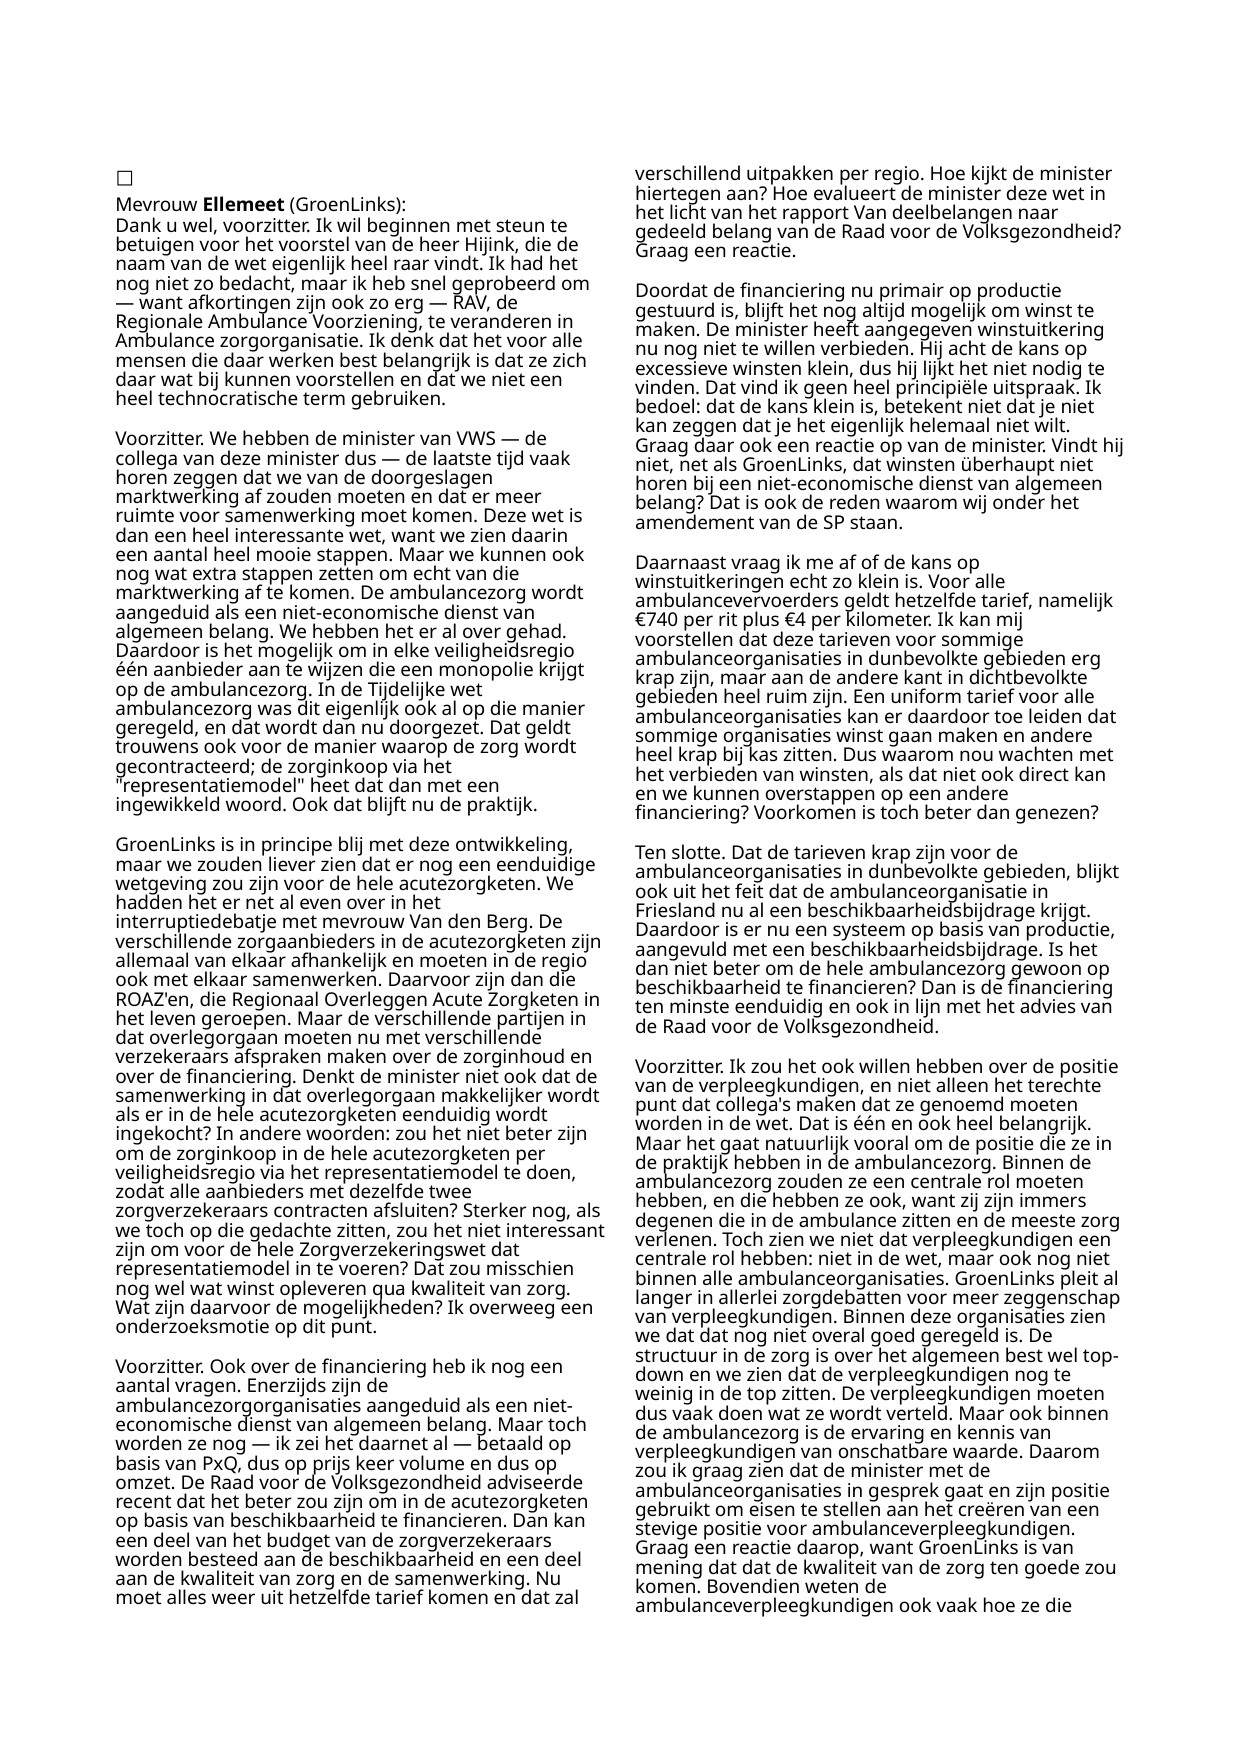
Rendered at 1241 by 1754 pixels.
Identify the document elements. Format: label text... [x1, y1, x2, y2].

text Daarnaast vraag ik me af of de kans op winstuitkeringen echt zo klein is. Voor alle ambulancevervoerders geldt hetzelfde tarief, namelijk €740 per rit plus €4 per kilometer. Ik kan mij voorstellen dat deze tarieven voor sommige ambulanceorganisaties in dunbevolkte gebieden erg krap zijn, maar aan de andere kant in dichtbevolkte gebieden heel ruim zijn. Een uniform tarief voor alle ambulanceorganisaties kan er daardoor toe leiden dat sommige organisaties winst gaan maken en andere heel krap bij kas zitten. Dus waarom nou wachten met het verbieden van winsten, als dat niet ook direct kan en we kunnen overstappen op een andere financiering? Voorkomen is toch beter dan genezen? [635, 554, 1125, 823]
text Dank u wel, voorzitter. Ik wil beginnen met steun te betuigen voor het voorstel van de heer Hijink, die de naam van de wet eigenlijk heel raar vindt. Ik had het nog niet zo bedacht, maar ik heb snel geprobeerd om — want afkortingen zijn ook zo erg — RAV, de Regionale Ambulance Voorziening, te veranderen in Ambulance zorgorganisatie. Ik denk dat het voor alle mensen die daar werken best belangrijk is dat ze zich daar wat bij kunnen voorstellen en dat we niet een heel technocratische term gebruiken. [115, 217, 605, 409]
text Doordat de financiering nu primair op productie gestuurd is, blijft het nog altijd mogelijk om winst te maken. De minister heeft aangegeven winstuitkering nu nog niet te willen verbieden. Hij acht de kans op excessieve winsten klein, dus hij lijkt het niet nodig te vinden. Dat vind ik geen heel principiële uitspraak. Ik bedoel: dat de kans klein is, betekent niet dat je niet kan zeggen dat je het eigenlijk helemaal niet wilt. Graag daar ook een reactie op van de minister. Vindt hij niet, net als GroenLinks, dat winsten überhaupt niet horen bij een niet-economische dienst van algemeen belang? Dat is ook de reden waarom wij onder het amendement van de SP staan. [635, 282, 1125, 533]
text ⬜ [115, 165, 605, 191]
text Ten slotte. Dat de tarieven krap zijn voor de ambulanceorganisaties in dunbevolkte gebieden, blijkt ook uit het feit dat de ambulanceorganisatie in Friesland nu al een beschikbaarheidsbijdrage krijgt. Daardoor is er nu een systeem op basis van productie, aangevuld met een beschikbaarheidsbijdrage. Is het dan niet beter om de hele ambulancezorg gewoon op beschikbaarheid te financieren? Dan is de financiering ten minste eenduidig en ook in lijn met het advies van de Raad voor de Volksgezondheid. [635, 844, 1125, 1037]
text Mevrouw Ellemeet (GroenLinks): [115, 191, 605, 217]
text Voorzitter. Ik zou het ook willen hebben over de positie van de verpleegkundigen, en niet alleen het terechte punt dat collega's maken dat ze genoemd moeten worden in de wet. Dat is één en ook heel belangrijk. Maar het gaat natuurlijk vooral om de positie die ze in de praktijk hebben in de ambulancezorg. Binnen de ambulancezorg zouden ze een centrale rol moeten hebben, en die hebben ze ook, want zij zijn immers degenen die in de ambulance zitten en de meeste zorg verlenen. Toch zien we niet dat verpleegkundigen een centrale rol hebben: niet in de wet, maar ook nog niet binnen alle ambulanceorganisaties. GroenLinks pleit al langer in allerlei zorgdebatten voor meer zeggenschap van verpleegkundigen. Binnen deze organisaties zien we dat dat nog niet overal goed geregeld is. De structuur in de zorg is over het algemeen best wel top-down en we zien dat de verpleegkundigen nog te weinig in de top zitten. De verpleegkundigen moeten dus vaak doen wat ze wordt verteld. Maar ook binnen de ambulancezorg is de ervaring en kennis van verpleegkundigen van onschatbare waarde. Daarom zou ik graag zien dat de minister met de ambulanceorganisaties in gesprek gaat en zijn positie gebruikt om eisen te stellen aan het creëren van een stevige positie voor ambulanceverpleegkundigen. Graag een reactie daarop, want GroenLinks is van mening dat dat de kwaliteit van de zorg ten goede zou komen. Bovendien weten de ambulanceverpleegkundigen ook vaak hoe ze die [635, 1058, 1125, 1616]
text verschillend uitpakken per regio. Hoe kijkt de minister hiertegen aan? Hoe evalueert de minister deze wet in het licht van het rapport Van deelbelangen naar gedeeld belang van de Raad voor de Volksgezondheid? Graag een reactie. [635, 165, 1125, 262]
text GroenLinks is in principe blij met deze ontwikkeling, maar we zouden liever zien dat er nog een eenduidige wetgeving zou zijn voor de hele acutezorgketen. We hadden het er net al even over in het interruptiedebatje met mevrouw Van den Berg. De verschillende zorgaanbieders in de acutezorgketen zijn allemaal van elkaar afhankelijk en moeten in de regio ook met elkaar samenwerken. Daarvoor zijn dan die ROAZ'en, die Regionaal Overleggen Acute Zorgketen in het leven geroepen. Maar de verschillende partijen in dat overlegorgaan moeten nu met verschillende verzekeraars afspraken maken over de zorginhoud en over de financiering. Denkt de minister niet ook dat de samenwerking in dat overlegorgaan makkelijker wordt als er in de hele acutezorgketen eenduidig wordt ingekocht? In andere woorden: zou het niet beter zijn om de zorginkoop in de hele acutezorgketen per veiligheidsregio via het representatiemodel te doen, zodat alle aanbieders met dezelfde twee zorgverzekeraars contracten afsluiten? Sterker nog, als we toch op die gedachte zitten, zou het niet interessant zijn om voor de hele Zorgverzekeringswet dat representatiemodel in te voeren? Dat zou misschien nog wel wat winst opleveren qua kwaliteit van zorg. Wat zijn daarvoor de mogelijkheden? Ik overweeg een onderzoeksmotie op dit punt. [115, 836, 605, 1337]
text Voorzitter. Ook over de financiering heb ik nog een aantal vragen. Enerzijds zijn de ambulancezorgorganisaties aangeduid als een niet-economische dienst van algemeen belang. Maar toch worden ze nog — ik zei het daarnet al — betaald op basis van PxQ, dus op prijs keer volume en dus op omzet. De Raad voor de Volksgezondheid adviseerde recent dat het beter zou zijn om in de acutezorgketen op basis van beschikbaarheid te financieren. Dan kan een deel van het budget van de zorgverzekeraars worden besteed aan de beschikbaarheid en een deel aan de kwaliteit van zorg en de samenwerking. Nu moet alles weer uit hetzelfde tarief komen en dat zal [115, 1358, 605, 1609]
text Voorzitter. We hebben de minister van VWS — de collega van deze minister dus — de laatste tijd vaak horen zeggen dat we van de doorgeslagen marktwerking af zouden moeten en dat er meer ruimte voor samenwerking moet komen. Deze wet is dan een heel interessante wet, want we zien daarin een aantal heel mooie stappen. Maar we kunnen ook nog wat extra stappen zetten om echt van die marktwerking af te komen. De ambulancezorg wordt aangeduid als een niet-economische dienst van algemeen belang. We hebben het er al over gehad. Daardoor is het mogelijk om in elke veiligheidsregio één aanbieder aan te wijzen die een monopolie krijgt op de ambulancezorg. In de Tijdelijke wet ambulancezorg was dit eigenlijk ook al op die manier geregeld, en dat wordt dan nu doorgezet. Dat geldt trouwens ook voor de manier waarop de zorg wordt gecontracteerd; de zorginkoop via het "representatiemodel" heet dat dan met een ingewikkeld woord. Ook dat blijft nu de praktijk. [115, 430, 605, 816]
